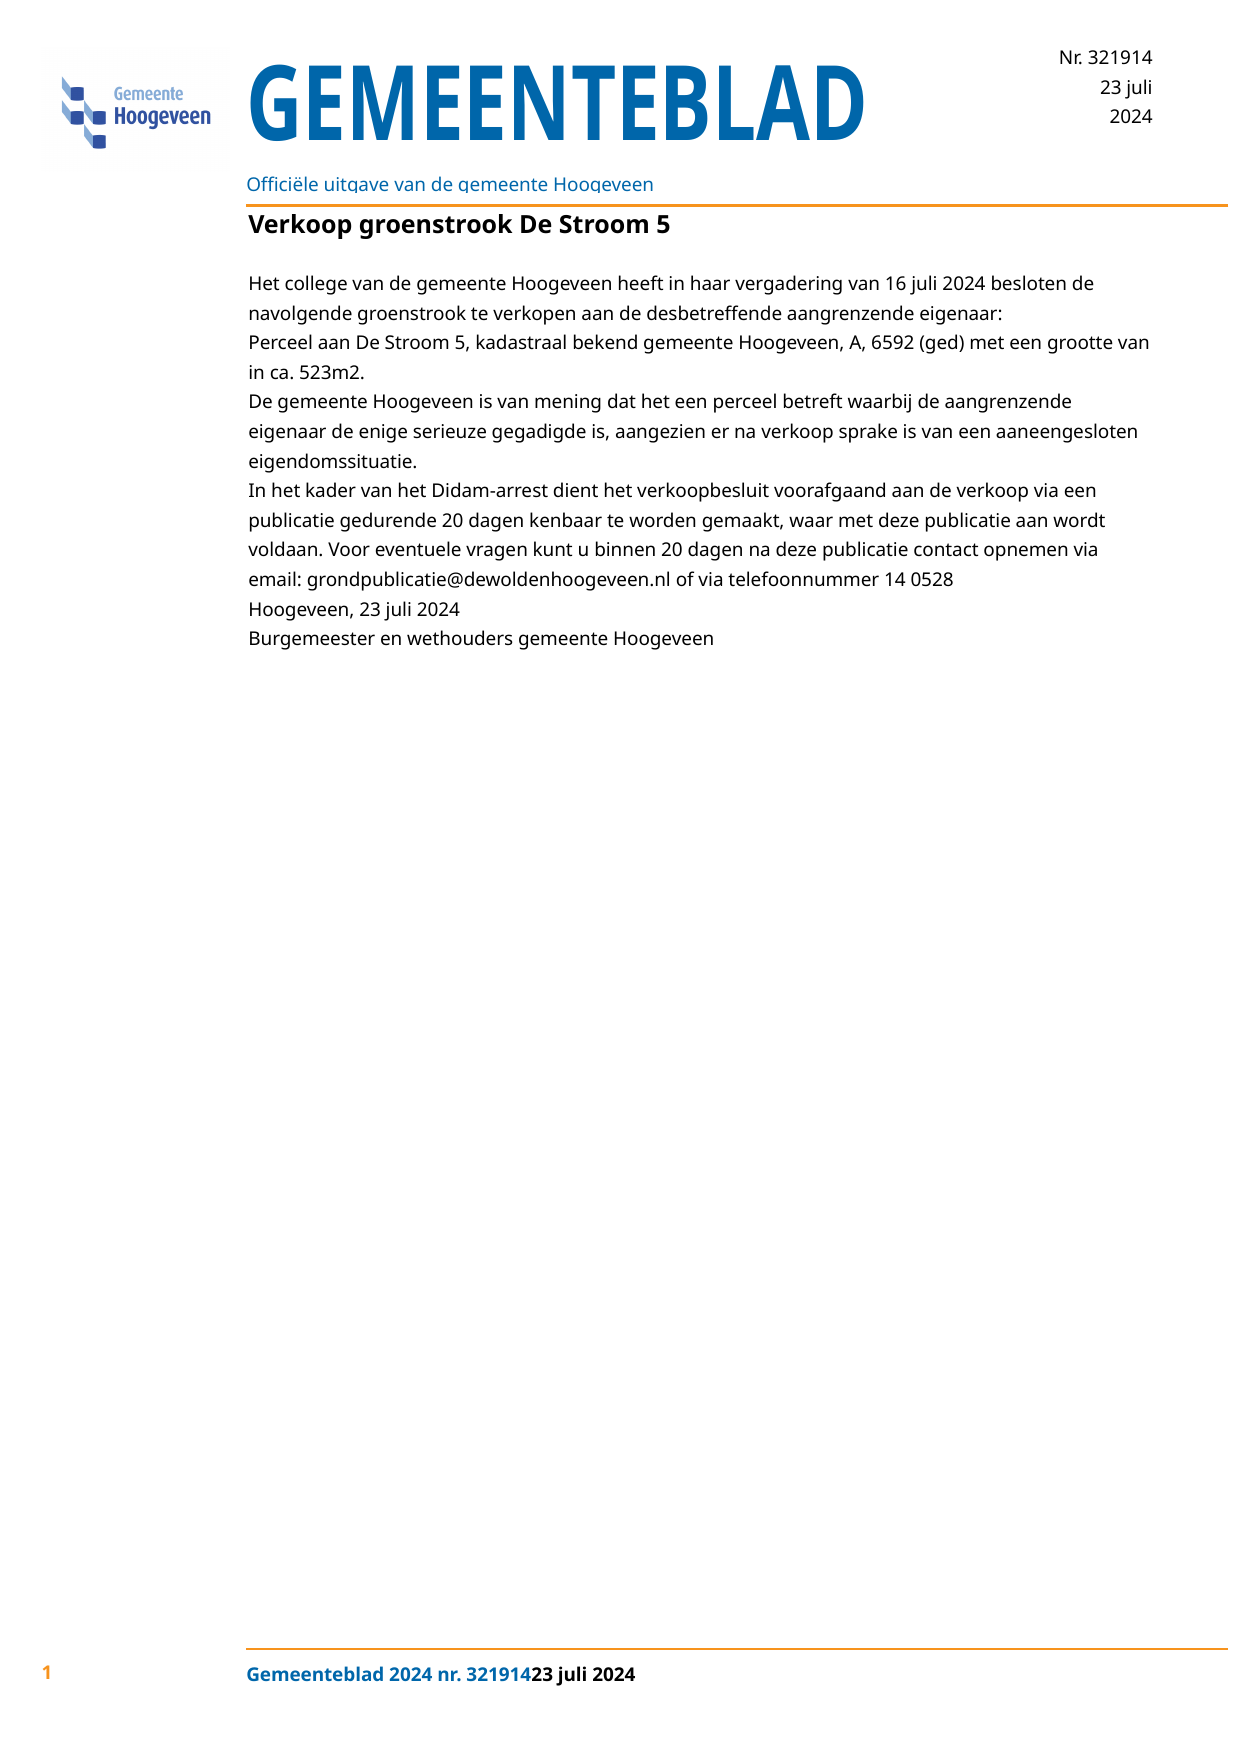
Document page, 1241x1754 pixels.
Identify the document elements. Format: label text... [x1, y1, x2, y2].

text In het kader van het Didam-arrest dient het verkoopbesluit voorafgaand aan de verkoop via een publicatie gedurende 20 dagen kenbaar te worden gemaakt, waar met deze publicatie aan wordt voldaan. Voor eventuele vragen kunt u binnen 20 dagen na deze publicatie contact opnemen via email: grondpublicatie@dewoldenhoogeveen.nl of via telefoonnummer 14 0528 [248, 477, 1152, 592]
text Burgemeester en wethouders gemeente Hoogeveen [248, 625, 1152, 651]
text Hoogeveen, 23 juli 2024 [248, 596, 1152, 621]
text Verkoop groenstrook De Stroom 5 [248, 207, 1152, 241]
text De gemeente Hoogeveen is van mening dat het een perceel betreft waarbij de aangrenzende eigenaar de enige serieuze gegadigde is, aangezien er na verkoop sprake is van een aaneengesloten eigendomssituatie. [248, 389, 1152, 473]
text Perceel aan De Stroom 5, kadastraal bekend gemeente Hoogeveen, A, 6592 (ged) met een grootte van in ca. 523m2. [248, 329, 1152, 385]
text Het college van de gemeente Hoogeveen heeft in haar vergadering van 16 juli 2024 besloten de navolgende groenstrook te verkopen aan de desbetreffende aangrenzende eigenaar: [248, 270, 1152, 326]
picture [41, 47, 231, 172]
